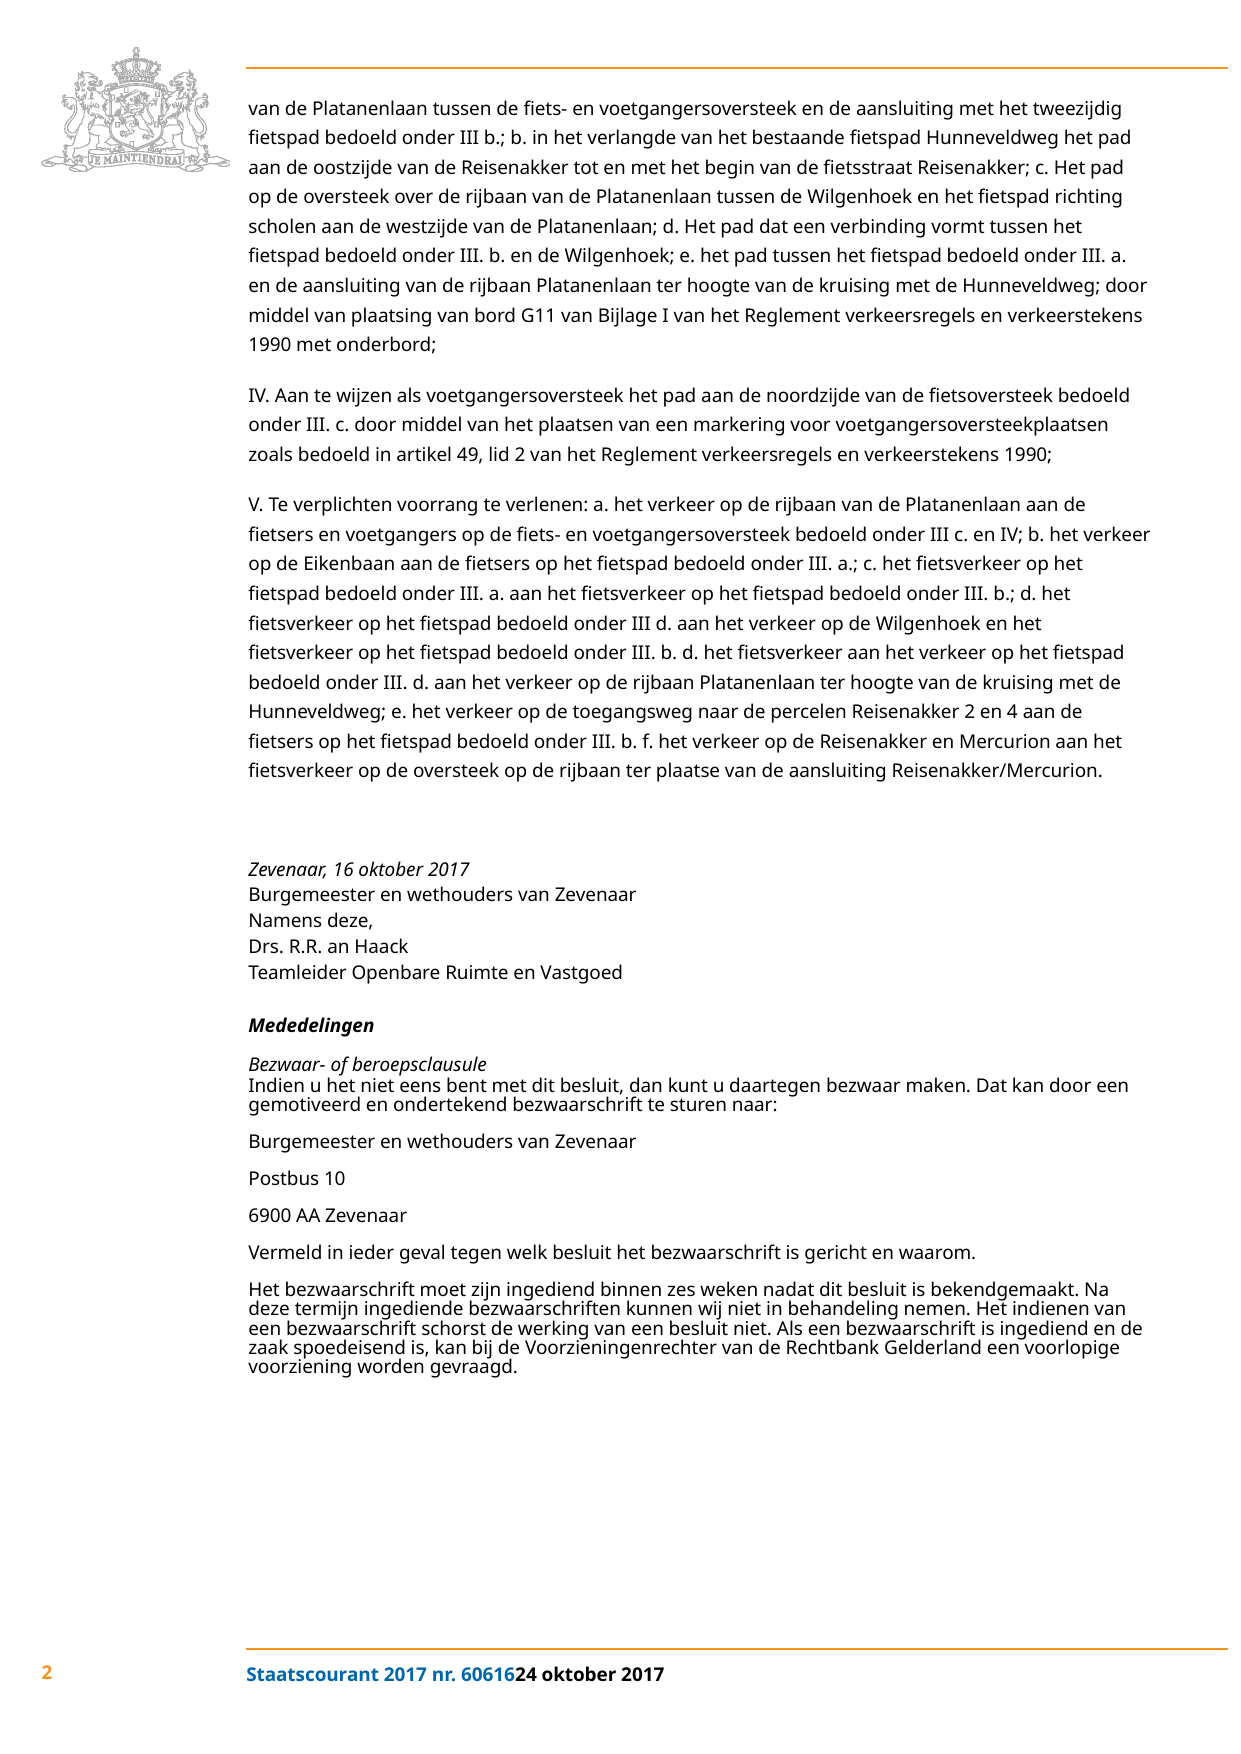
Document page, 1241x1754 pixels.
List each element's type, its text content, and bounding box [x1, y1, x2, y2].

picture [41, 47, 231, 172]
text Burgemeester en wethouders van Zevenaar [248, 1133, 1152, 1152]
text Bezwaar- of beroepsclausule [248, 1051, 1152, 1077]
text Vermeld in ieder geval tegen welk besluit het bezwaarschrift is gericht en waarom. [248, 1244, 1152, 1263]
text Teamleider Openbare Ruimte en Vastgoed [248, 959, 1152, 984]
text Burgemeester en wethouders van Zevenaar [248, 882, 1152, 907]
text van de Platanenlaan tussen de fiets- en voetgangersoversteek en de aansluiting met het tweezijdig fietspad bedoeld onder III b.; b. in het verlangde van het bestaande fietspad Hunneveldweg het pad aan de oostzijde van de Reisenakker tot en met het begin van de fietsstraat Reisenakker; c. Het pad op de oversteek over de rijbaan van de Platanenlaan tussen de Wilgenhoek en het fietspad richting scholen aan de westzijde van de Platanenlaan; d. Het pad dat een verbinding vormt tussen het fietspad bedoeld onder III. b. en de Wilgenhoek; e. het pad tussen het fietspad bedoeld onder III. a. en de aansluiting van de rijbaan Platanenlaan ter hoogte van de kruising met de Hunneveldweg; door middel van plaatsing van bord G11 van Bijlage I van het Reglement verkeersregels en verkeerstekens 1990 met onderbord; [248, 95, 1152, 357]
text 6900 AA Zevenaar [248, 1207, 1152, 1226]
text Postbus 10 [248, 1170, 1152, 1189]
text IV. Aan te wijzen als voetgangersoversteek het pad aan de noordzijde van de fietsoversteek bedoeld onder III. c. door middel van het plaatsen van een markering voor voetgangersoversteekplaatsen zoals bedoeld in artikel 49, lid 2 van het Reglement verkeersregels en verkeerstekens 1990; [248, 382, 1152, 467]
text Namens deze, [248, 907, 1152, 933]
text Indien u het niet eens bent met dit besluit, dan kunt u daartegen bezwaar maken. Dat kan door een gemotiveerd en ondertekend bezwaarschrift te sturen naar: [248, 1077, 1152, 1115]
text Drs. R.R. an Haack [248, 933, 1152, 959]
text V. Te verplichten voorrang te verlenen: a. het verkeer op de rijbaan van de Platanenlaan aan de fietsers en voetgangers op de fiets- en voetgangersoversteek bedoeld onder III c. en IV; b. het verkeer op de Eikenbaan aan de fietsers op het fietspad bedoeld onder III. a.; c. het fietsverkeer op het fietspad bedoeld onder III. a. aan het fietsverkeer op het fietspad bedoeld onder III. b.; d. het fietsverkeer op het fietspad bedoeld onder III d. aan het verkeer op de Wilgenhoek en het fietsverkeer op het fietspad bedoeld onder III. b. d. het fietsverkeer aan het verkeer op het fietspad bedoeld onder III. d. aan het verkeer op de rijbaan Platanenlaan ter hoogte van de kruising met de Hunneveldweg; e. het verkeer op de toegangsweg naar de percelen Reisenakker 2 en 4 aan de fietsers op het fietspad bedoeld onder III. b. f. het verkeer op de Reisenakker en Mercurion aan het fietsverkeer op de oversteek op de rijbaan ter plaatse van de aansluiting Reisenakker/Mercurion. [248, 491, 1152, 783]
text Mededelingen [248, 1012, 1152, 1037]
text Het bezwaarschrift moet zijn ingediend binnen zes weken nadat dit besluit is bekendgemaakt. Na deze termijn ingediende bezwaarschriften kunnen wij niet in behandeling nemen. Het indienen van een bezwaarschrift schorst de werking van een besluit niet. Als een bezwaarschrift is ingediend en de zaak spoedeisend is, kan bij de Voorzieningenrechter van de Rechtbank Gelderland een voorlopige voorziening worden gevraagd. [248, 1281, 1152, 1377]
text Zevenaar, 16 oktober 2017 [248, 856, 1152, 882]
